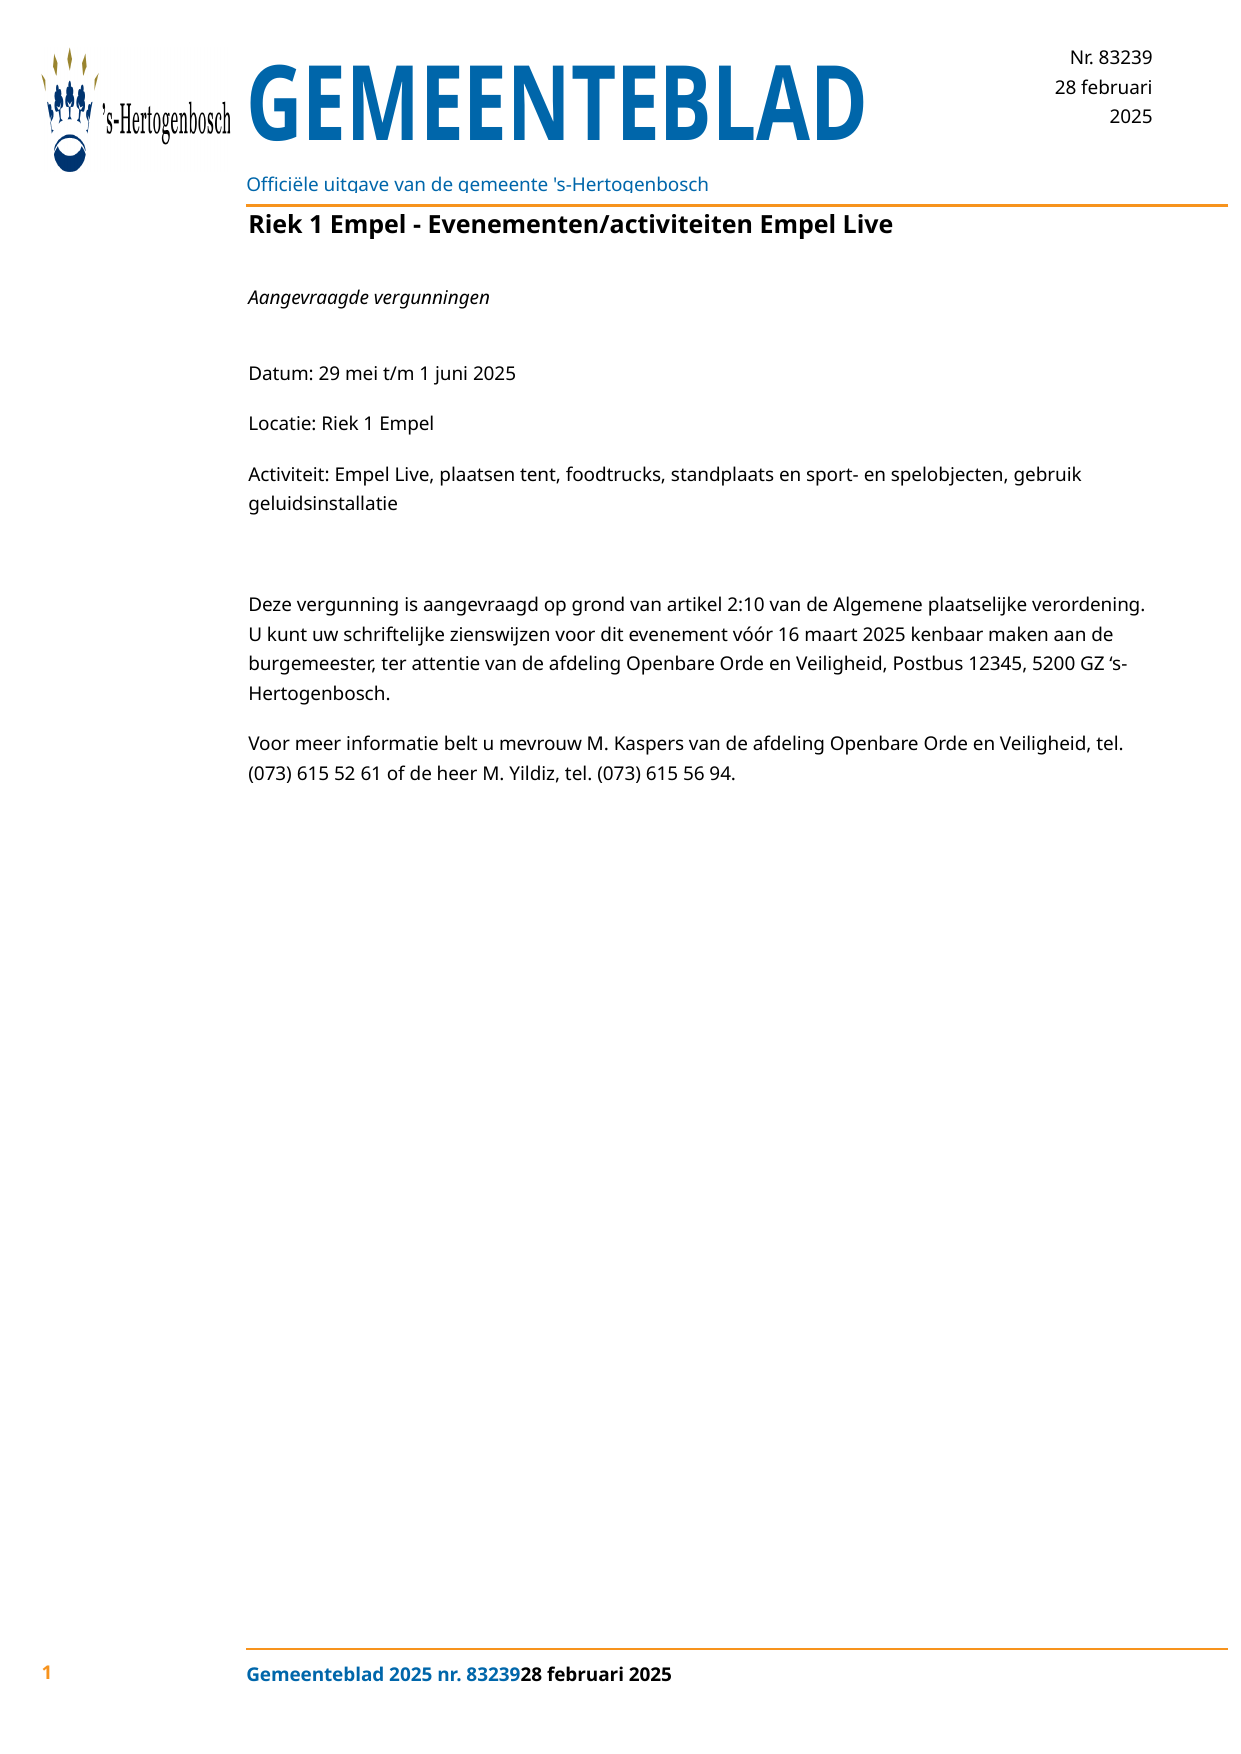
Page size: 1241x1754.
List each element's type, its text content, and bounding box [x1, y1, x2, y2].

text Locatie: Riek 1 Empel [248, 410, 1152, 436]
picture [41, 47, 231, 172]
text Deze vergunning is aangevraagd op grond van artikel 2:10 van de Algemene plaatselijke verordening. U kunt uw schriftelijke zienswijzen voor dit evenement vóór 16 maart 2025 kenbaar maken aan de burgemeester, ter attentie van de afdeling Openbare Orde en Veiligheid, Postbus 12345, 5200 GZ ‘s-Hertogenbosch. [248, 591, 1152, 706]
text Datum: 29 mei t/m 1 juni 2025 [248, 360, 1152, 386]
text Activiteit: Empel Live, plaatsen tent, foodtrucks, standplaats en sport- en spelobjecten, gebruik geluidsinstallatie [248, 461, 1152, 516]
text Voor meer informatie belt u mevrouw M. Kaspers van de afdeling Openbare Orde en Veiligheid, tel. (073) 615 52 61 of de heer M. Yildiz, tel. (073) 615 56 94. [248, 730, 1152, 786]
text Aangevraagde vergunningen [248, 284, 1152, 309]
text Riek 1 Empel - Evenementen/activiteiten Empel Live [248, 207, 1152, 241]
